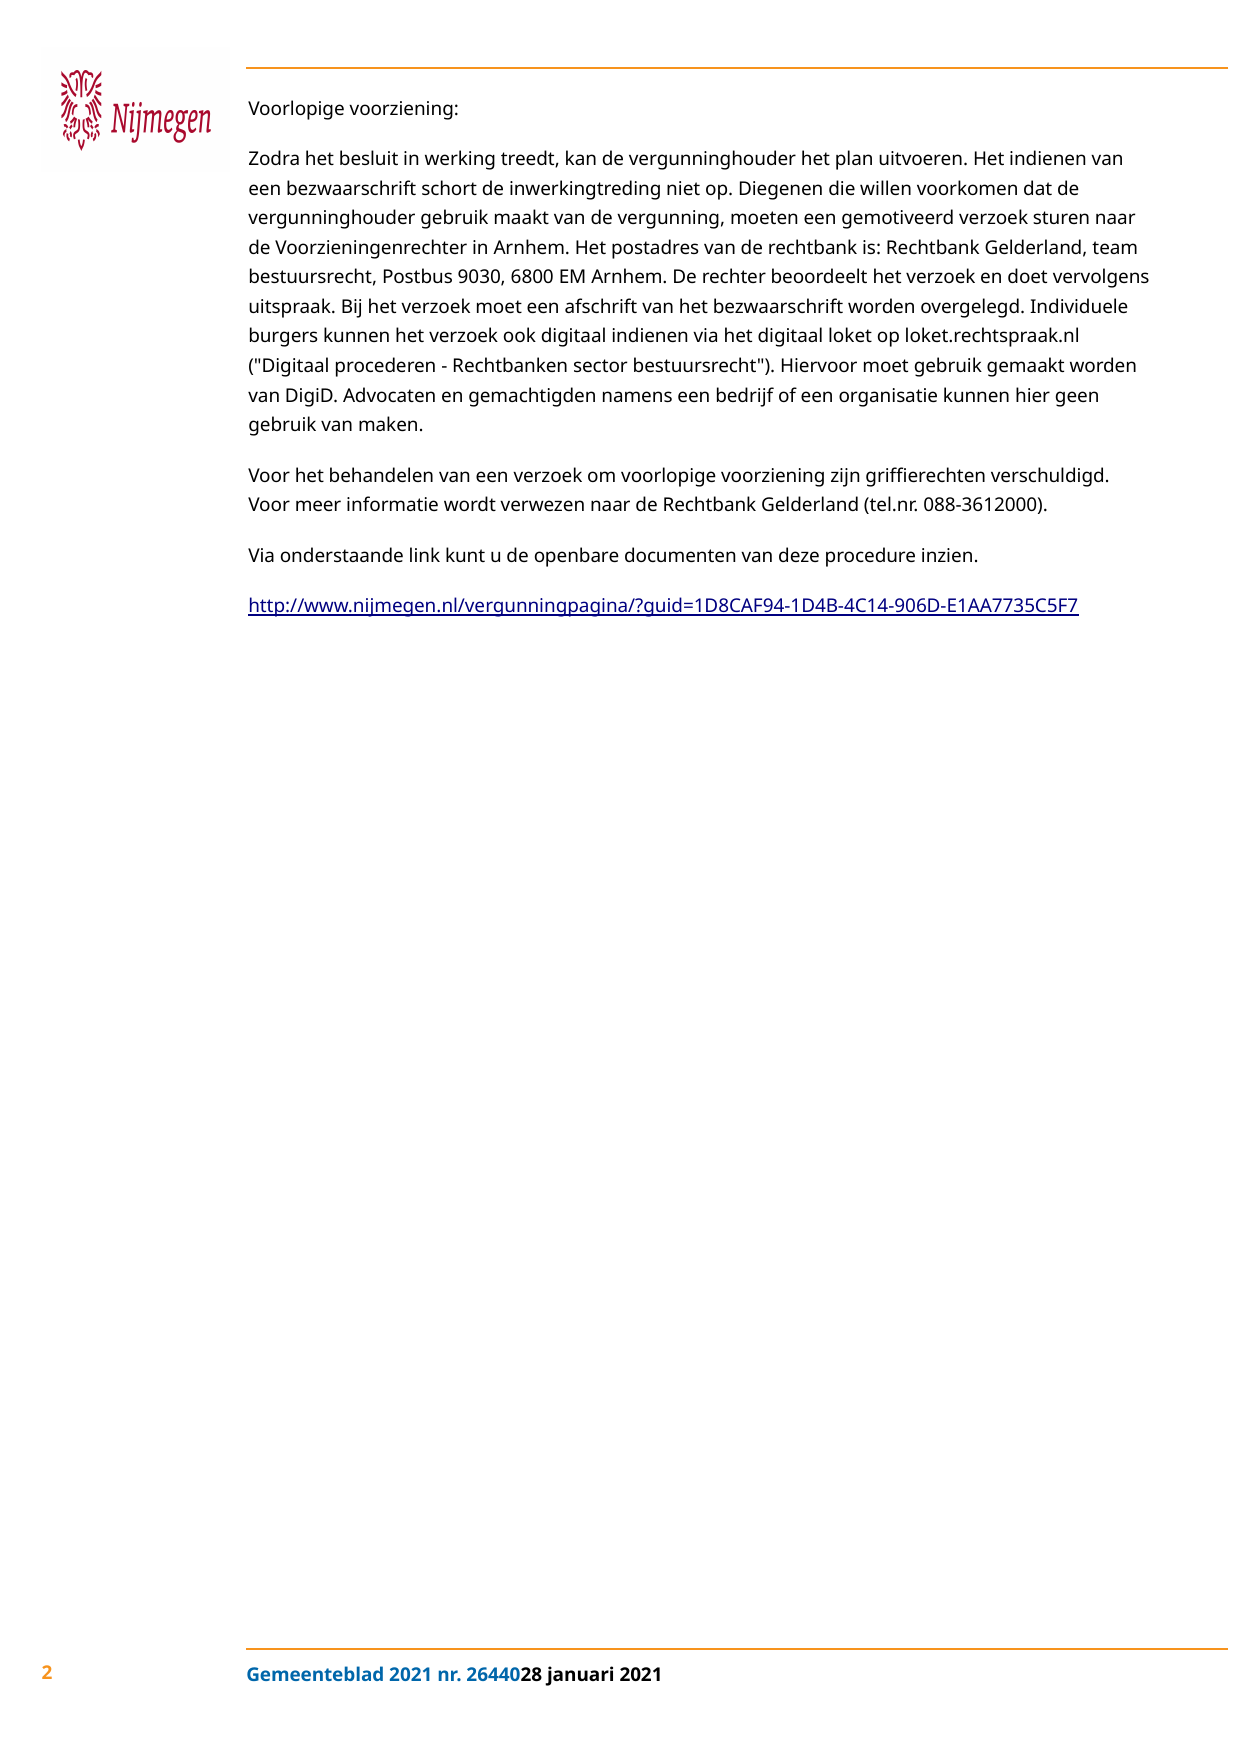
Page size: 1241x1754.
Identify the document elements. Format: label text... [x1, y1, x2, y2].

text Via onderstaande link kunt u de openbare documenten van deze procedure inzien. [248, 542, 1152, 568]
text Zodra het besluit in werking treedt, kan de vergunninghouder het plan uitvoeren. Het indienen van een bezwaarschrift schort de inwerkingtreding niet op. Diegenen die willen voorkomen dat de vergunninghouder gebruik maakt van de vergunning, moeten een gemotiveerd verzoek sturen naar de Voorzieningenrechter in Arnhem. Het postadres van de rechtbank is: Rechtbank Gelderland, team bestuursrecht, Postbus 9030, 6800 EM Arnhem. De rechter beoordeelt het verzoek en doet vervolgens uitspraak. Bij het verzoek moet een afschrift van het bezwaarschrift worden overgelegd. Individuele burgers kunnen het verzoek ook digitaal indienen via het digitaal loket op loket.rechtspraak.nl ("Digitaal procederen - Rechtbanken sector bestuursrecht"). Hiervoor moet gebruik gemaakt worden van DigiD. Advocaten en gemachtigden namens een bedrijf of een organisatie kunnen hier geen gebruik van maken. [248, 145, 1152, 437]
picture [41, 47, 231, 172]
text http://www.nijmegen.nl/vergunningpagina/?guid=1D8CAF94-1D4B-4C14-906D-E1AA7735C5F7 [248, 592, 1152, 618]
text Voor het behandelen van een verzoek om voorlopige voorziening zijn griffierechten verschuldigd. Voor meer informatie wordt verwezen naar de Rechtbank Gelderland (tel.nr. 088-3612000). [248, 462, 1152, 517]
text Voorlopige voorziening: [248, 95, 1152, 121]
